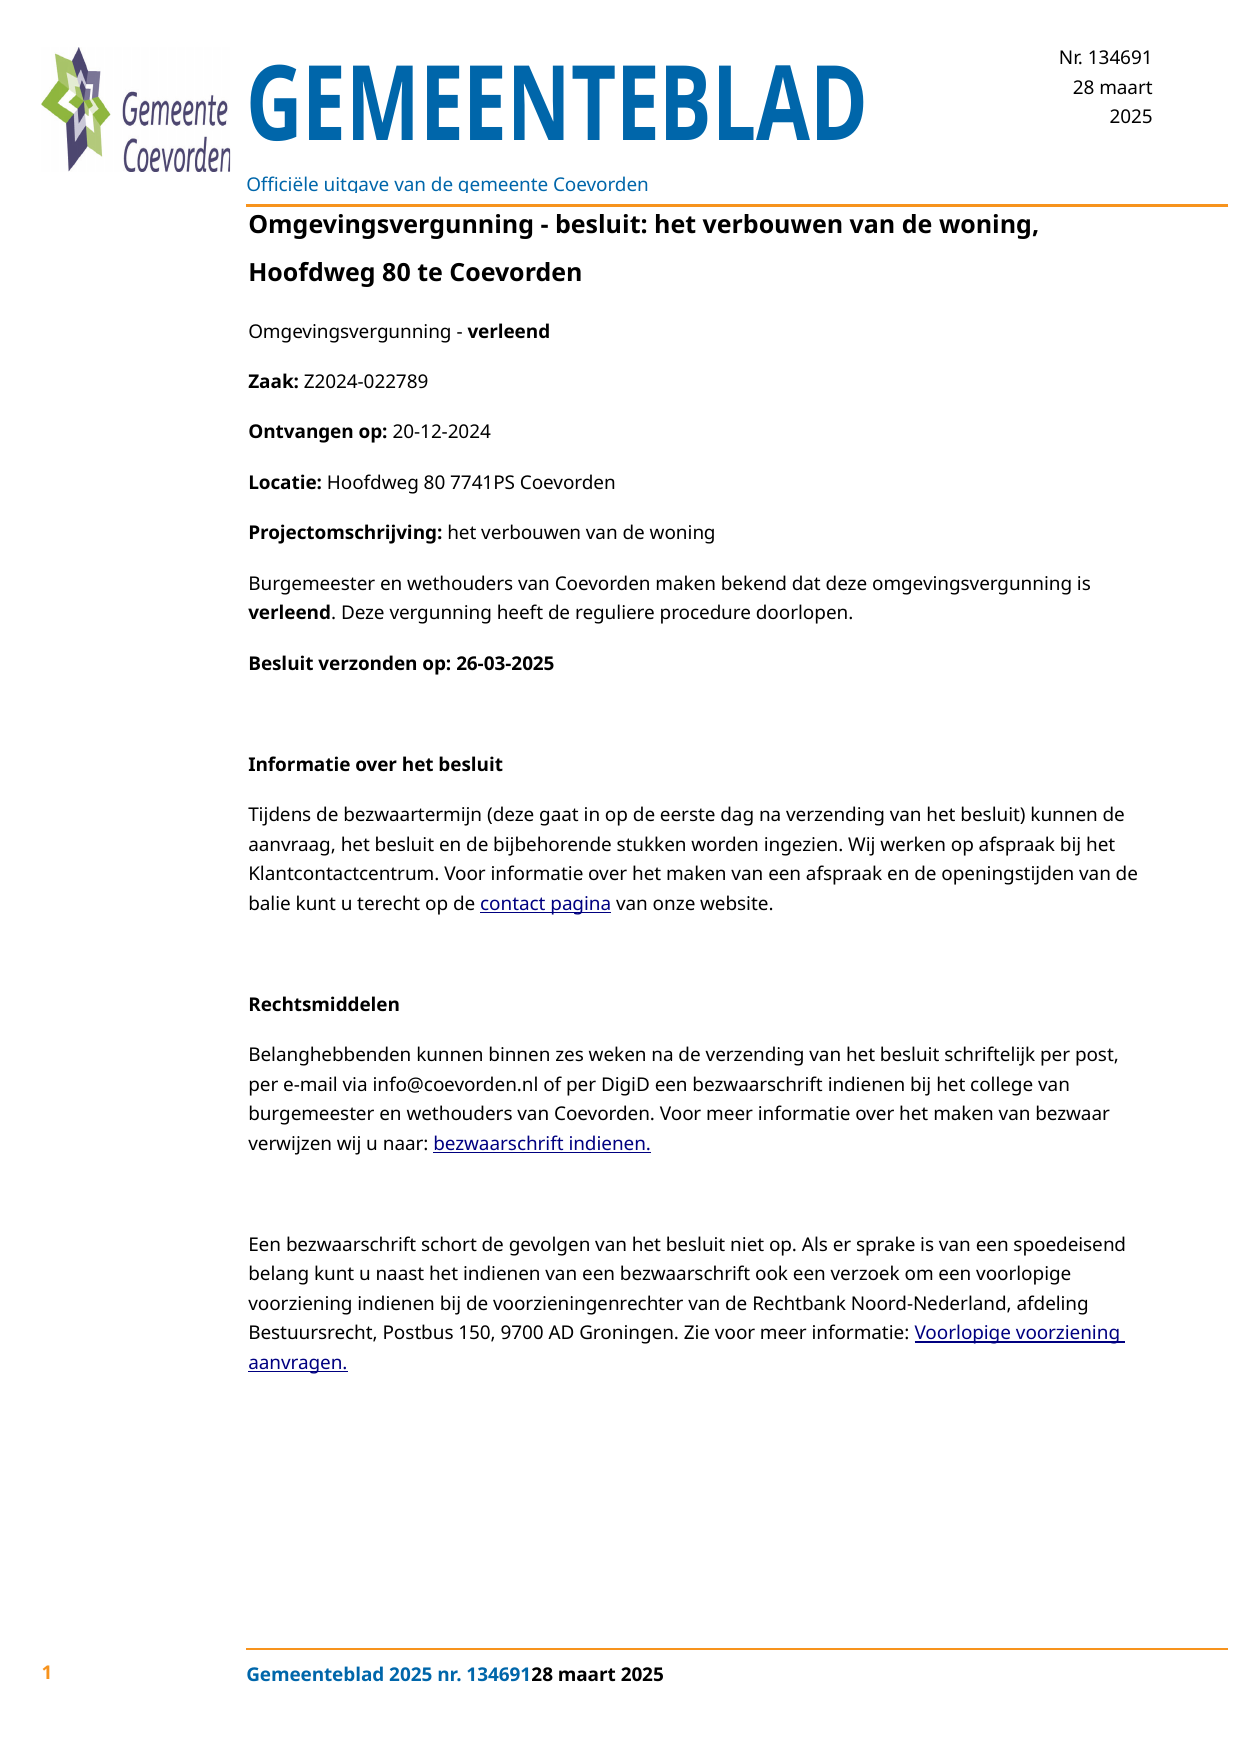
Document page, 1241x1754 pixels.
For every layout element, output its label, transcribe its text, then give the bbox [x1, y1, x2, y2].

picture [41, 47, 231, 172]
text Informatie over het besluit [248, 751, 1152, 777]
text Locatie: Hoofdweg 80 7741PS Coevorden [248, 469, 1152, 495]
text Projectomschrijving: het verbouwen van de woning [248, 519, 1152, 545]
text Besluit verzonden op: 26-03-2025 [248, 650, 1152, 676]
text Omgevingsvergunning - verleend [248, 318, 1152, 344]
text Rechtsmiddelen [248, 991, 1152, 1017]
text Omgevingsvergunning - besluit: het verbouwen van de woning, Hoofdweg 80 te Coevorden [248, 207, 1152, 288]
text Een bezwaarschrift schort de gevolgen van het besluit niet op. Als er sprake is van een spoedeisend belang kunt u naast het indienen van een bezwaarschrift ook een verzoek om een voorlopige voorziening indienen bij de voorzieningenrechter van de Rechtbank Noord-Nederland, afdeling Bestuursrecht, Postbus 150, 9700 AD Groningen. Zie voor meer informatie: Voorlopige voorziening aanvragen. [248, 1231, 1152, 1375]
text Zaak: Z2024-022789 [248, 368, 1152, 394]
text Tijdens de bezwaartermijn (deze gaat in op de eerste dag na verzending van het besluit) kunnen de aanvraag, het besluit en de bijbehorende stukken worden ingezien. Wij werken op afspraak bij het Klantcontactcentrum. Voor informatie over het maken van een afspraak en de openingstijden van de balie kunt u terecht op de contact pagina van onze website. [248, 801, 1152, 916]
text Burgemeester en wethouders van Coevorden maken bekend dat deze omgevingsvergunning is verleend. Deze vergunning heeft de reguliere procedure doorlopen. [248, 570, 1152, 625]
text Belanghebbenden kunnen binnen zes weken na de verzending van het besluit schriftelijk per post, per e-mail via info@coevorden.nl of per DigiD een bezwaarschrift indienen bij het college van burgemeester en wethouders van Coevorden. Voor meer informatie over het maken van bezwaar verwijzen wij u naar: bezwaarschrift indienen. [248, 1041, 1152, 1156]
text Ontvangen op: 20-12-2024 [248, 419, 1152, 444]
